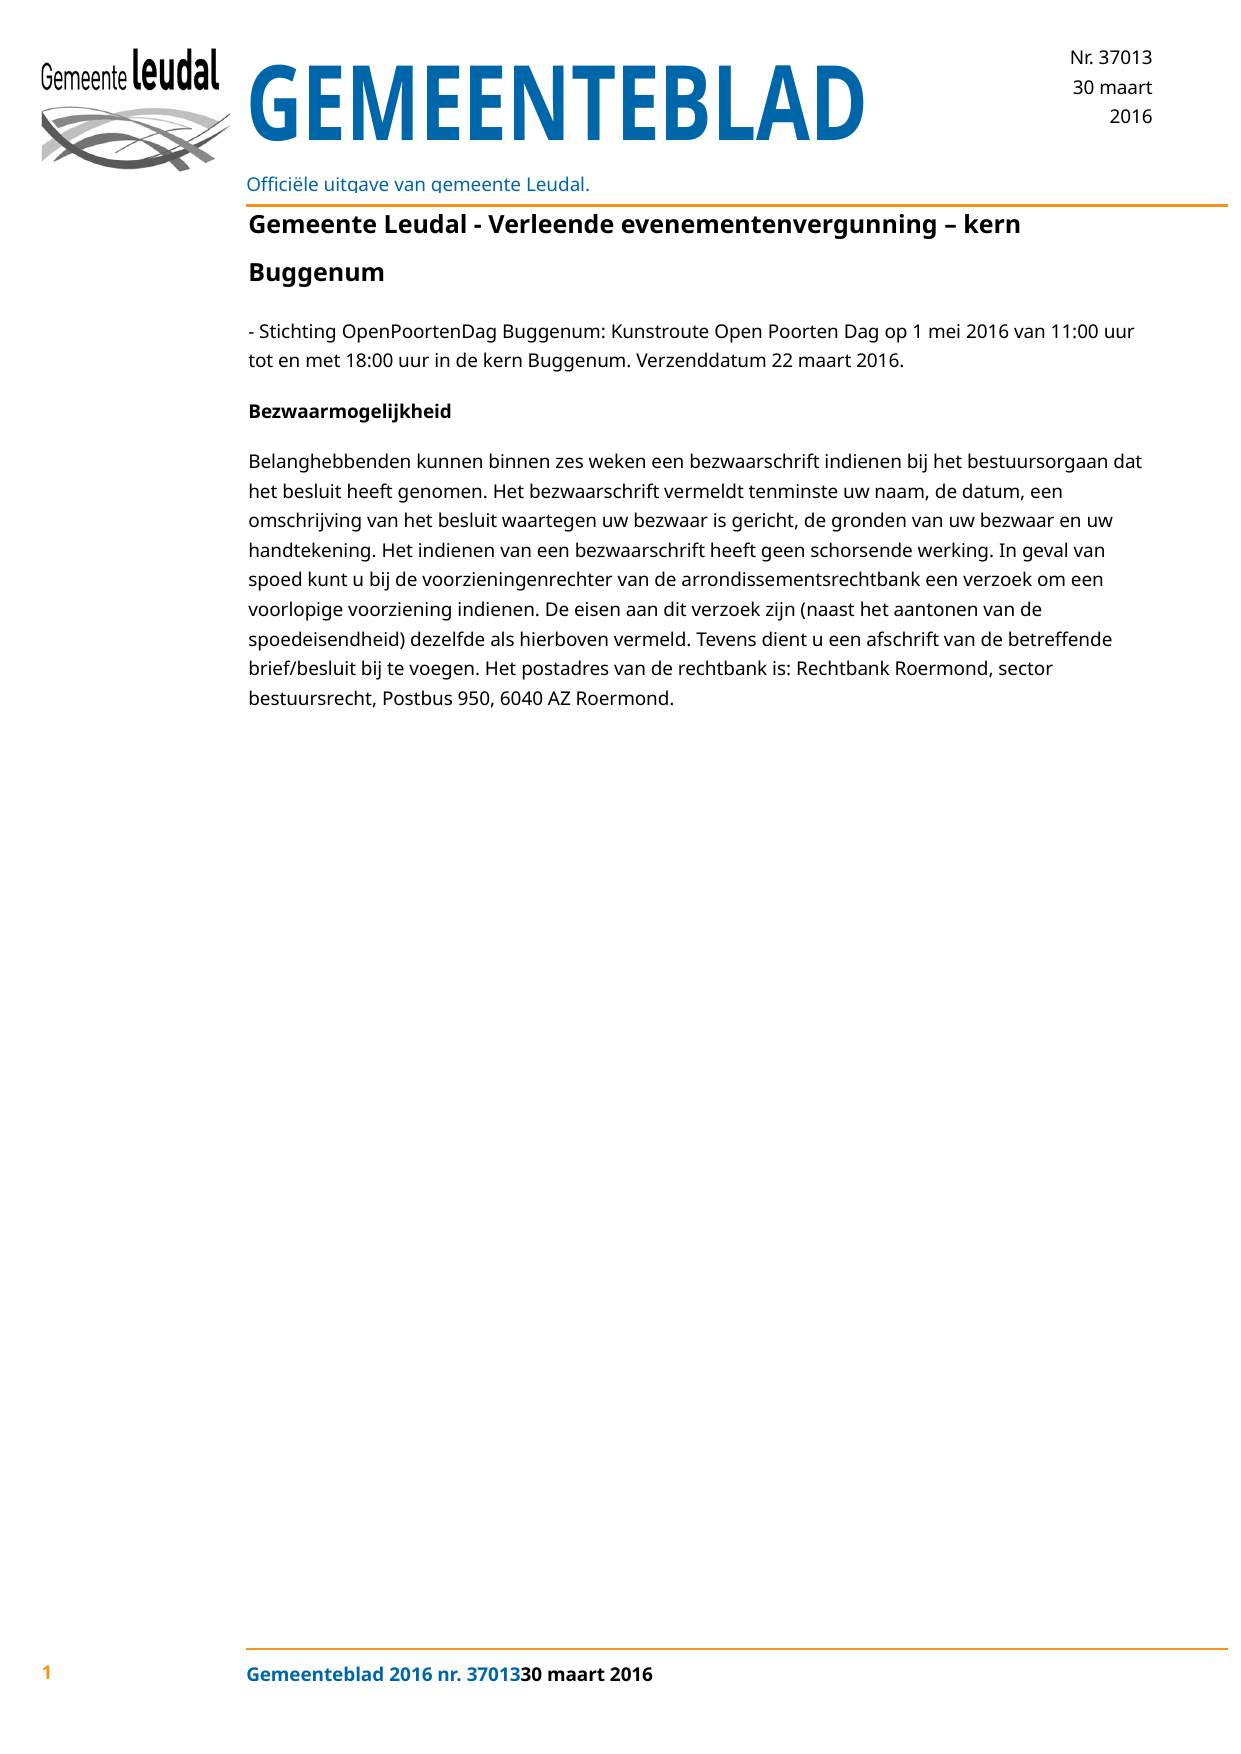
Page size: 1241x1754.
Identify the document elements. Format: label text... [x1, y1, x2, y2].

picture [41, 47, 231, 172]
text - Stichting OpenPoortenDag Buggenum: Kunstroute Open Poorten Dag op 1 mei 2016 van 11:00 uur tot en met 18:00 uur in de kern Buggenum. Verzenddatum 22 maart 2016. [248, 318, 1152, 373]
text Gemeente Leudal - Verleende evenementenvergunning – kern Buggenum [248, 207, 1152, 288]
text Belanghebbenden kunnen binnen zes weken een bezwaarschrift indienen bij het bestuursorgaan dat het besluit heeft genomen. Het bezwaarschrift vermeldt tenminste uw naam, de datum, een omschrijving van het besluit waartegen uw bezwaar is gericht, de gronden van uw bezwaar en uw handtekening. Het indienen van een bezwaarschrift heeft geen schorsende werking. In geval van spoed kunt u bij de voorzieningenrechter van de arrondissementsrechtbank een verzoek om een voorlopige voorziening indienen. De eisen aan dit verzoek zijn (naast het aantonen van de spoedeisendheid) dezelfde als hierboven vermeld. Tevens dient u een afschrift van de betreffende brief/besluit bij te voegen. Het postadres van de rechtbank is: Rechtbank Roermond, sector bestuursrecht, Postbus 950, 6040 AZ Roermond. [248, 448, 1152, 711]
text Bezwaarmogelijkheid [248, 398, 1152, 424]
